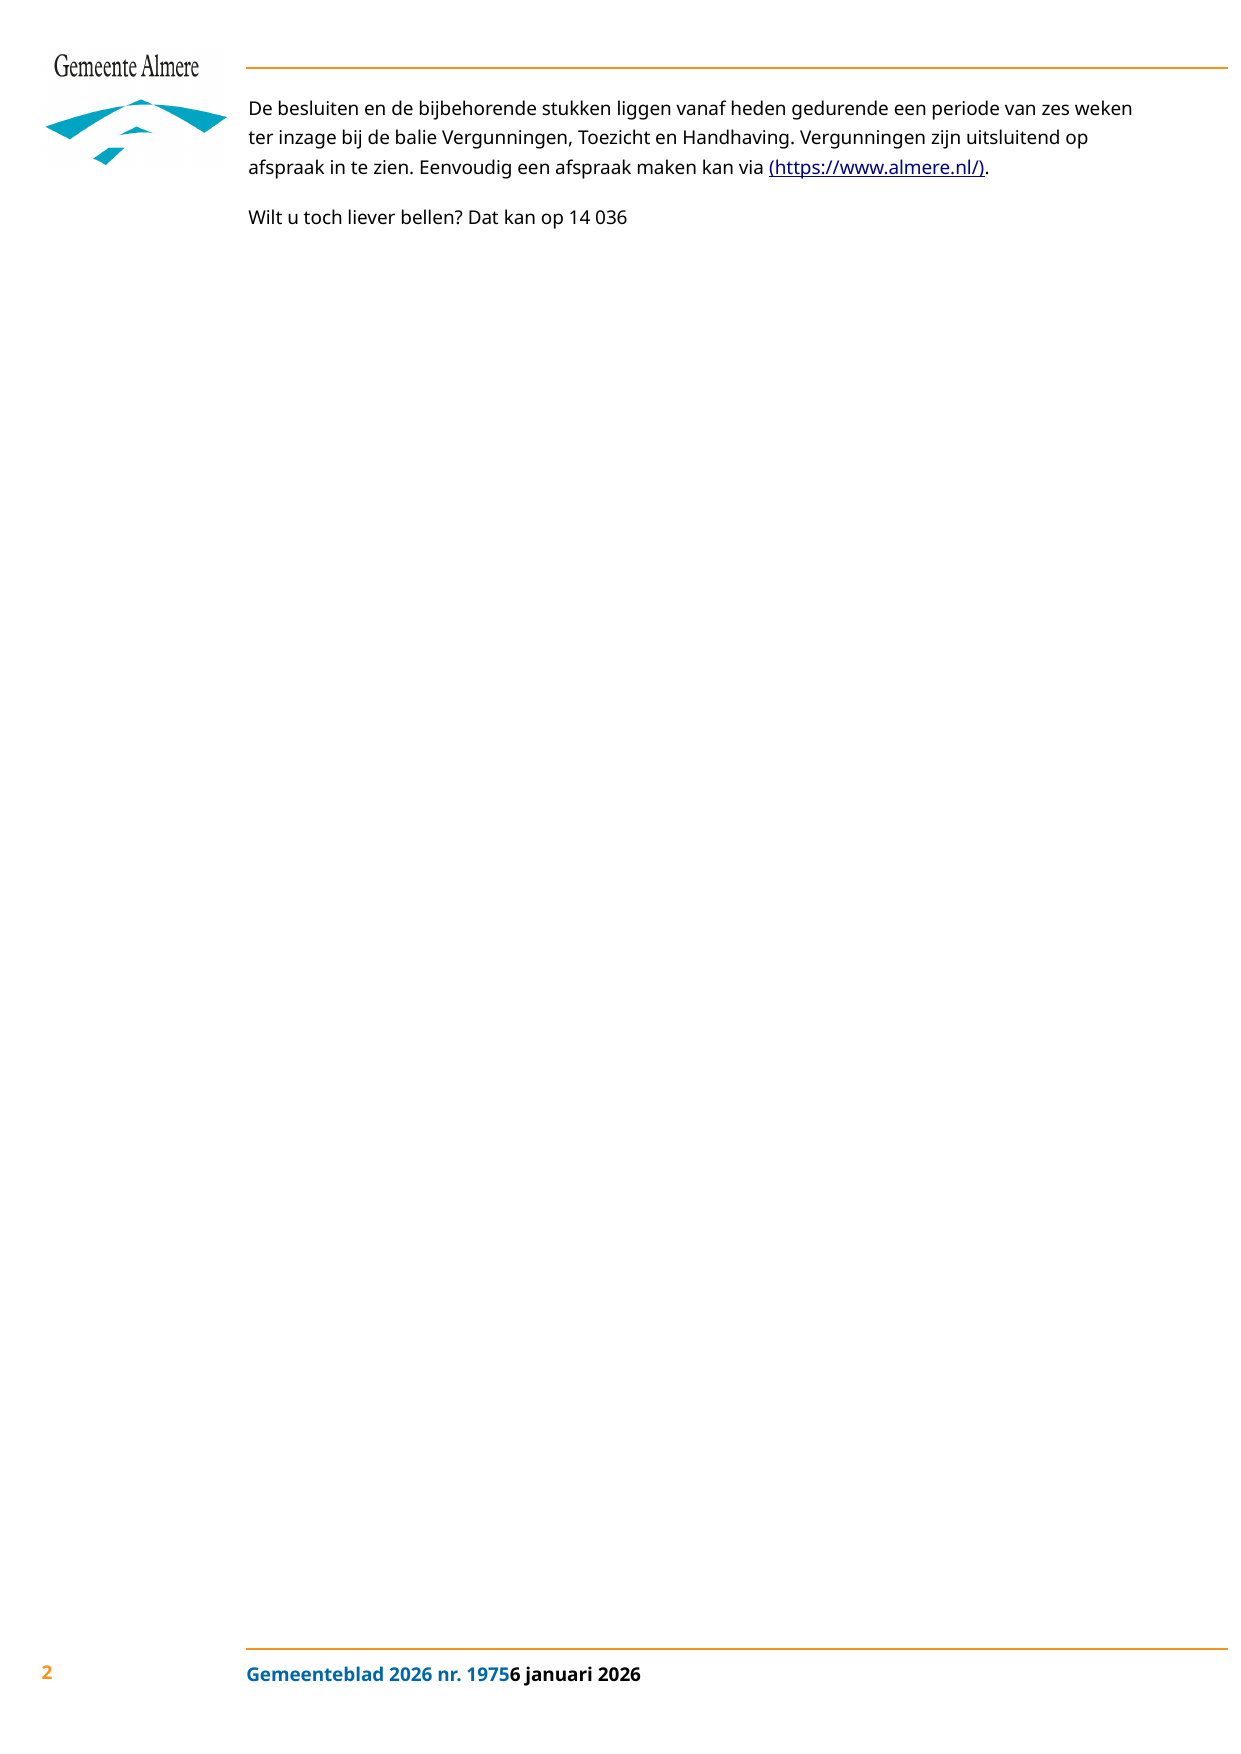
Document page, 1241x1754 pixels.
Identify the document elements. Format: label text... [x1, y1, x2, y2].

text Wilt u toch liever bellen? Dat kan op 14 036 [248, 204, 1152, 230]
text De besluiten en de bijbehorende stukken liggen vanaf heden gedurende een periode van zes weken ter inzage bij de balie Vergunningen, Toezicht en Handhaving. Vergunningen zijn uitsluitend op afspraak in te zien. Eenvoudig een afspraak maken kan via (https://www.almere.nl/). [248, 95, 1152, 180]
picture [41, 47, 231, 172]
